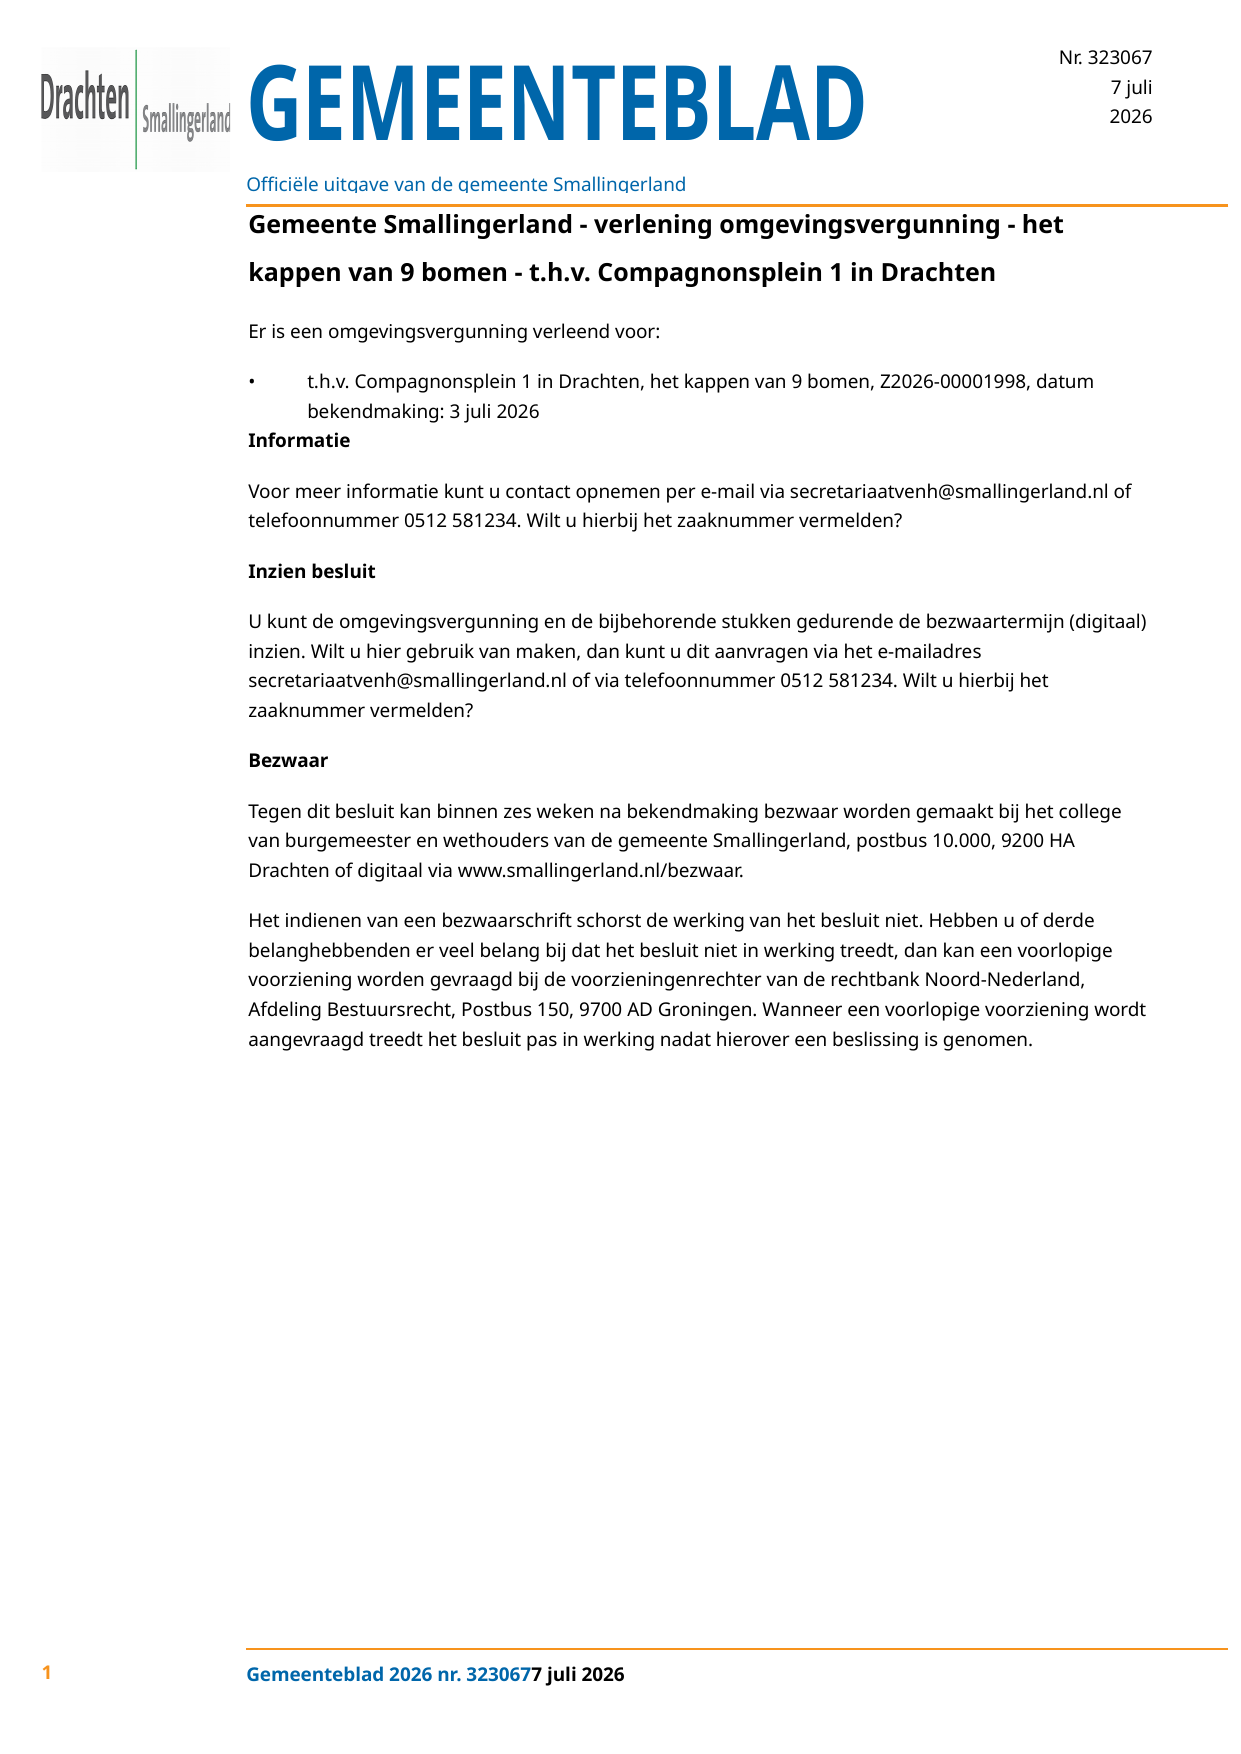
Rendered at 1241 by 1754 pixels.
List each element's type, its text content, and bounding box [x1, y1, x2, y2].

text Bezwaar [248, 747, 1152, 773]
picture [41, 47, 231, 172]
text Het indienen van een bezwaarschrift schorst de werking van het besluit niet. Hebben u of derde belanghebbenden er veel belang bij dat het besluit niet in werking treedt, dan kan een voorlopige voorziening worden gevraagd bij de voorzieningenrechter van de rechtbank Noord-Nederland, Afdeling Bestuursrecht, Postbus 150, 9700 AD Groningen. Wanneer een voorlopige voorziening wordt aangevraagd treedt het besluit pas in werking nadat hierover een beslissing is genomen. [248, 907, 1152, 1052]
text Er is een omgevingsvergunning verleend voor: [248, 318, 1152, 344]
text Inzien besluit [248, 558, 1152, 584]
text Gemeente Smallingerland - verlening omgevingsvergunning - het kappen van 9 bomen - t.h.v. Compagnonsplein 1 in Drachten [248, 207, 1152, 288]
text U kunt de omgevingsvergunning en de bijbehorende stukken gedurende de bezwaartermijn (digitaal) inzien. Wilt u hier gebruik van maken, dan kunt u dit aanvragen via het e-mailadres secretariaatvenh@smallingerland.nl of via telefoonnummer 0512 581234. Wilt u hierbij het zaaknummer vermelden? [248, 608, 1152, 723]
text Tegen dit besluit kan binnen zes weken na bekendmaking bezwaar worden gemaakt bij het college van burgemeester en wethouders van de gemeente Smallingerland, postbus 10.000, 9200 HA Drachten of digitaal via www.smallingerland.nl/bezwaar. [248, 798, 1152, 883]
text Voor meer informatie kunt u contact opnemen per e-mail via secretariaatvenh@smallingerland.nl of telefoonnummer 0512 581234. Wilt u hierbij het zaaknummer vermelden? [248, 478, 1152, 533]
text Informatie [248, 427, 1152, 453]
list t.h.v. Compagnonsplein 1 in Drachten, het kappen van 9 bomen, Z2026-00001998, datum bekendmaking: 3 juli 2026 [248, 368, 1152, 424]
